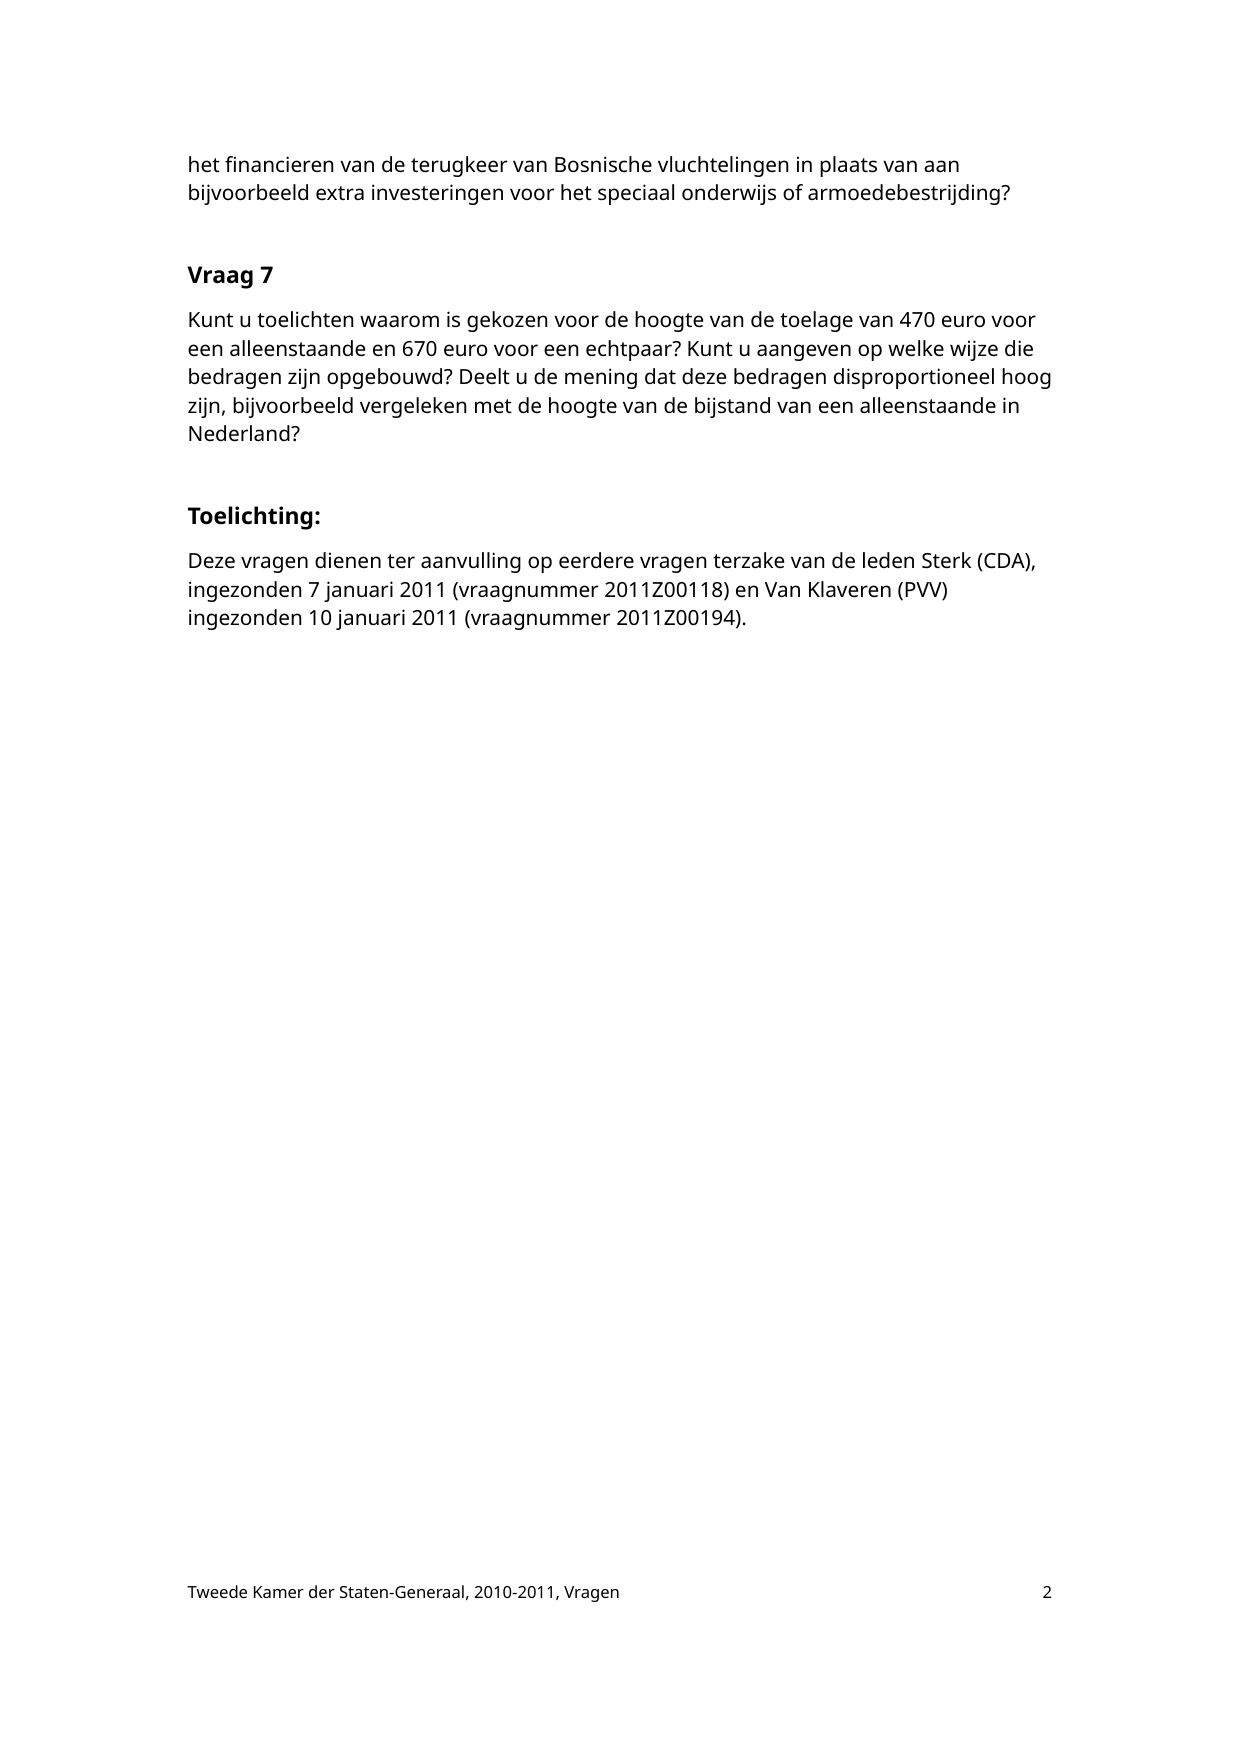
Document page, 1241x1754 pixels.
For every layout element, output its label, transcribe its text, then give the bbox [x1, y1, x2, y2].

text Deze vragen dienen ter aanvulling op eerdere vragen terzake van de leden Sterk (CDA), ingezonden 7 januari 2011 (vraagnummer 2011Z00118) en Van Klaveren (PVV) ingezonden 10 januari 2011 (vraagnummer 2011Z00194). [187, 547, 1053, 632]
subtitle Toelichting: [187, 500, 1053, 532]
text Kunt u toelichten waarom is gekozen voor de hoogte van de toelage van 470 euro voor een alleenstaande en 670 euro voor een echtpaar? Kunt u aangeven op welke wijze die bedragen zijn opgebouwd? Deelt u de mening dat deze bedragen disproportioneel hoog zijn, bijvoorbeeld vergeleken met de hoogte van de bijstand van een alleenstaande in Nederland? [187, 306, 1053, 448]
text het financieren van de terugkeer van Bosnische vluchtelingen in plaats van aan bijvoorbeeld extra investeringen voor het speciaal onderwijs of armoedebestrijding? [187, 150, 1053, 207]
subtitle Vraag 7 [187, 259, 1053, 291]
